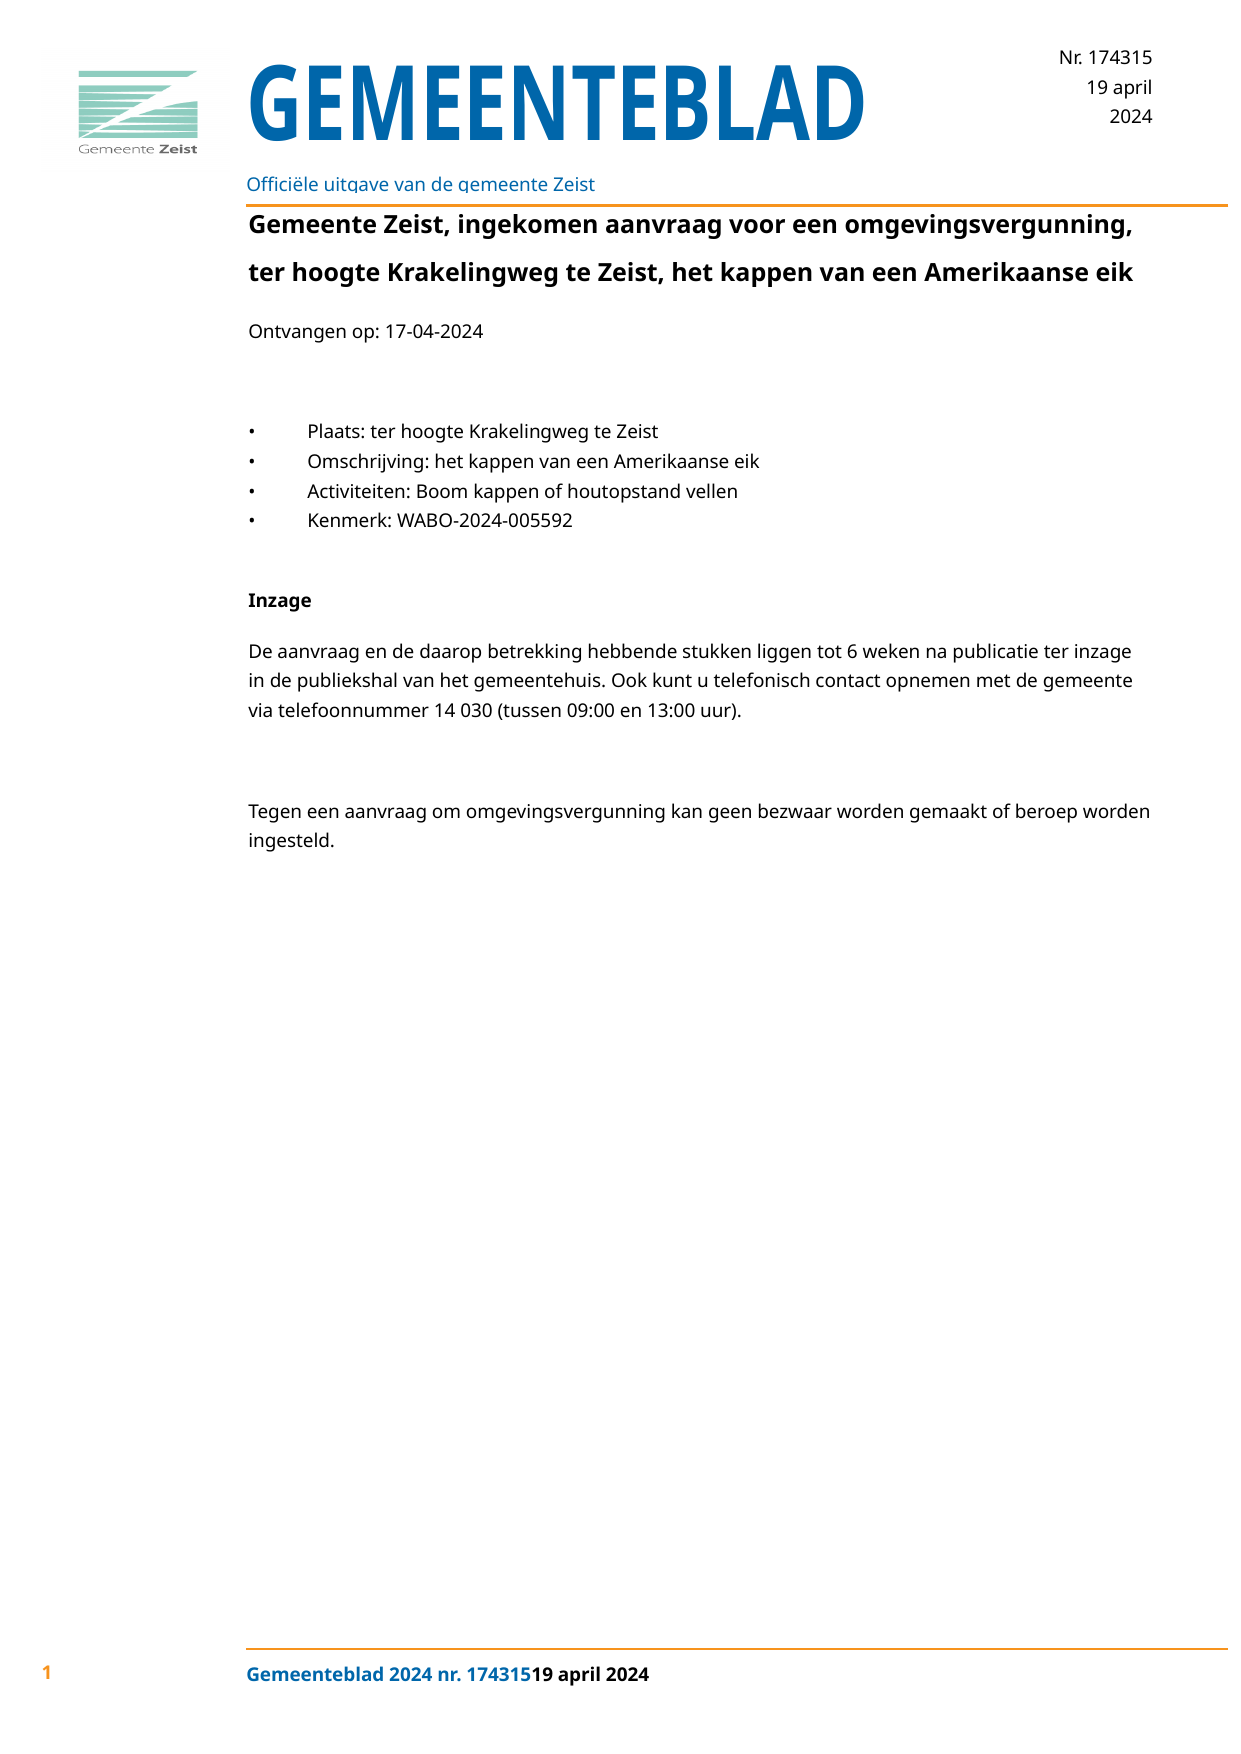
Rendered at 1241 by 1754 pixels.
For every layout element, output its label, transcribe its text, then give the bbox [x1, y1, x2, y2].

list Kenmerk: WABO-2024-005592 [248, 507, 1152, 533]
text Gemeente Zeist, ingekomen aanvraag voor een omgevingsvergunning, ter hoogte Krakelingweg te Zeist, het kappen van een Amerikaanse eik [248, 207, 1152, 288]
text Inzage [248, 587, 1152, 613]
text Ontvangen op: 17-04-2024 [248, 318, 1152, 344]
text Tegen een aanvraag om omgevingsvergunning kan geen bezwaar worden gemaakt of beroep worden ingesteld. [248, 798, 1152, 853]
list Plaats: ter hoogte Krakelingweg te Zeist [248, 419, 1152, 444]
text De aanvraag en de daarop betrekking hebbende stukken liggen tot 6 weken na publicatie ter inzage in de publiekshal van het gemeentehuis. Ook kunt u telefonisch contact opnemen met de gemeente via telefoonnummer 14 030 (tussen 09:00 en 13:00 uur). [248, 638, 1152, 723]
list Activiteiten: Boom kappen of houtopstand vellen [248, 478, 1152, 504]
picture [41, 47, 231, 172]
list Omschrijving: het kappen van een Amerikaanse eik [248, 448, 1152, 474]
